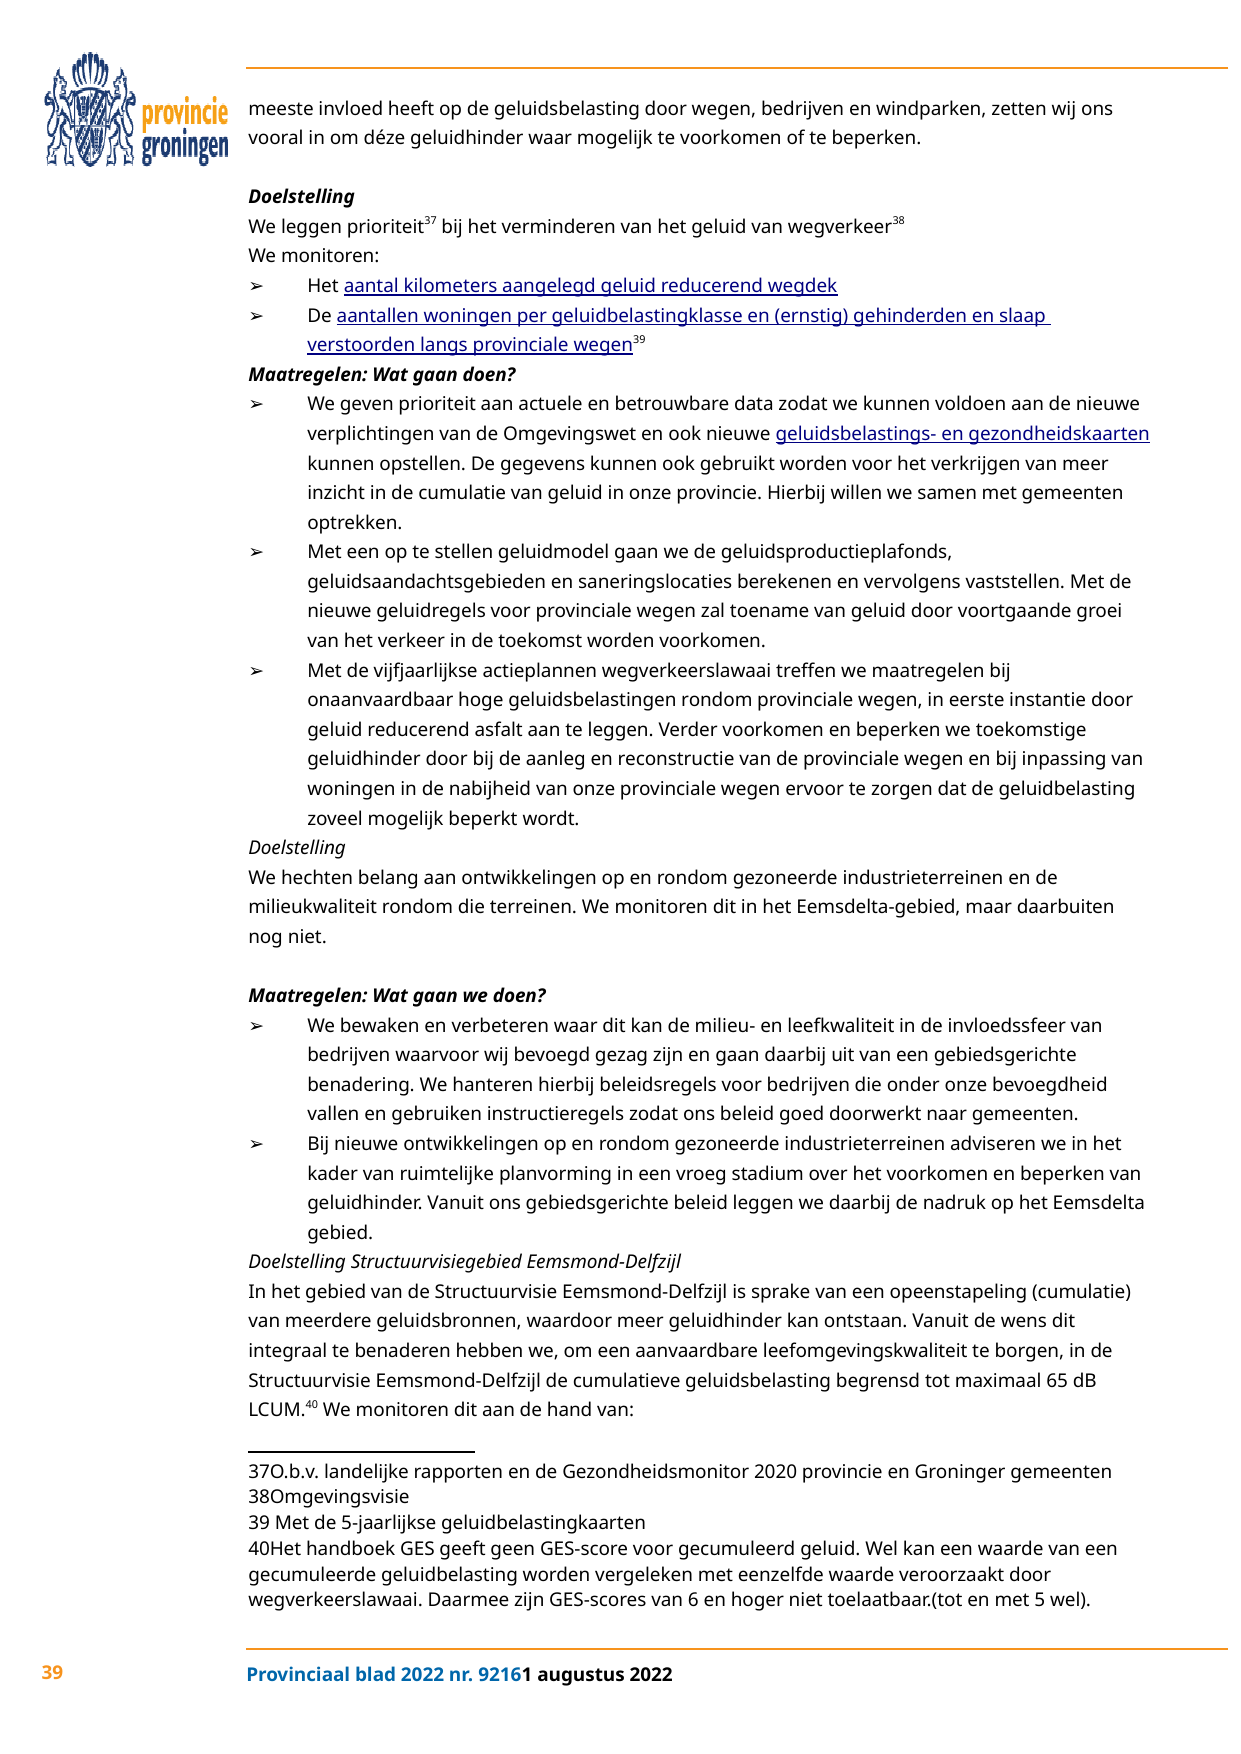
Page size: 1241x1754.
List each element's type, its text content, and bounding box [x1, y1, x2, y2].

text Doelstelling Structuurvisiegebied Eemsmond-Delfzijl [248, 1248, 1152, 1274]
list We bewaken en verbeteren waar dit kan de milieu- en leefkwaliteit in de invloedssfeer van bedrijven waarvoor wij bevoegd gezag zijn en gaan daarbij uit van een gebiedsgerichte benadering. We hanteren hierbij beleidsregels voor bedrijven die onder onze bevoegdheid vallen en gebruiken instructieregels zodat ons beleid goed doorwerkt naar gemeenten. [248, 1012, 1152, 1126]
list Met de 5-jaarlijkse geluidbelastingkaarten [248, 1509, 1152, 1535]
list Met een op te stellen geluidmodel gaan we de geluidsproductieplafonds, geluidsaandachtsgebieden en saneringslocaties berekenen en vervolgens vaststellen. Met de nieuwe geluidregels voor provinciale wegen zal toename van geluid door voortgaande groei van het verkeer in de toekomst worden voorkomen. [248, 538, 1152, 653]
text O.b.v. landelijke rapporten en de Gezondheidsmonitor 2020 provincie en Groninger gemeenten [248, 1458, 1152, 1483]
list De aantallen woningen per geluidbelastingklasse en (ernstig) gehinderden en slaap verstoorden langs provinciale wegen [248, 302, 1152, 357]
list Met de vijfjaarlijkse actieplannen wegverkeerslawaai treffen we maatregelen bij onaanvaardbaar hoge geluidsbelastingen rondom provinciale wegen, in eerste instantie door geluid reducerend asfalt aan te leggen. Verder voorkomen en beperken we toekomstige geluidhinder door bij de aanleg en reconstructie van de provinciale wegen en bij inpassing van woningen in de nabijheid van onze provinciale wegen ervoor te zorgen dat de geluidbelasting zoveel mogelijk beperkt wordt. [248, 657, 1152, 831]
text Maatregelen: Wat gaan we doen? [248, 982, 1152, 1008]
text We leggen prioriteit bij het verminderen van het geluid van wegverkeer [248, 213, 1152, 239]
list Bij nieuwe ontwikkelingen op en rondom gezoneerde industrieterreinen adviseren we in het kader van ruimtelijke planvorming in een vroeg stadium over het voorkomen en beperken van geluidhinder. Vanuit ons gebiedsgerichte beleid leggen we daarbij de nadruk op het Eemsdelta gebied. [248, 1130, 1152, 1245]
text Doelstelling [248, 834, 1152, 860]
text In het gebied van de Structuurvisie Eemsmond-Delfzijl is sprake van een opeenstapeling (cumulatie) van meerdere geluidsbronnen, waardoor meer geluidhinder kan ontstaan. Vanuit de wens dit integraal te benaderen hebben we, om een aanvaardbare leefomgevingskwaliteit te borgen, in de Structuurvisie Eemsmond-Delfzijl de cumulatieve geluidsbelasting begrensd tot maximaal 65 dB LCUM. We monitoren dit aan de hand van: [248, 1278, 1152, 1422]
list We geven prioriteit aan actuele en betrouwbare data zodat we kunnen voldoen aan de nieuwe verplichtingen van de Omgevingswet en ook nieuwe geluidsbelastings- en gezondheidskaarten kunnen opstellen. De gegevens kunnen ook gebruikt worden voor het verkrijgen van meer inzicht in de cumulatie van geluid in onze provincie. Hierbij willen we samen met gemeenten optrekken. [248, 391, 1152, 535]
text We hechten belang aan ontwikkelingen op en rondom gezoneerde industrieterreinen en de milieukwaliteit rondom die terreinen. We monitoren dit in het Eemsdelta-gebied, maar daarbuiten nog niet. [248, 864, 1152, 949]
text Maatregelen: Wat gaan doen? [248, 361, 1152, 387]
text Omgevingsvisie [248, 1483, 1152, 1509]
picture [41, 47, 231, 172]
text meeste invloed heeft op de geluidsbelasting door wegen, bedrijven en windparken, zetten wij ons vooral in om déze geluidhinder waar mogelijk te voorkomen of te beperken. [248, 95, 1152, 150]
text Het handboek GES geeft geen GES-score voor gecumuleerd geluid. Wel kan een waarde van een gecumuleerde geluidbelasting worden vergeleken met eenzelfde waarde veroorzaakt door wegverkeerslawaai. Daarmee zijn GES-scores van 6 en hoger niet toelaatbaar.(tot en met 5 wel). [248, 1535, 1152, 1612]
text We monitoren: [248, 243, 1152, 268]
list Het aantal kilometers aangelegd geluid reducerend wegdek [248, 272, 1152, 298]
text Doelstelling [248, 183, 1152, 209]
